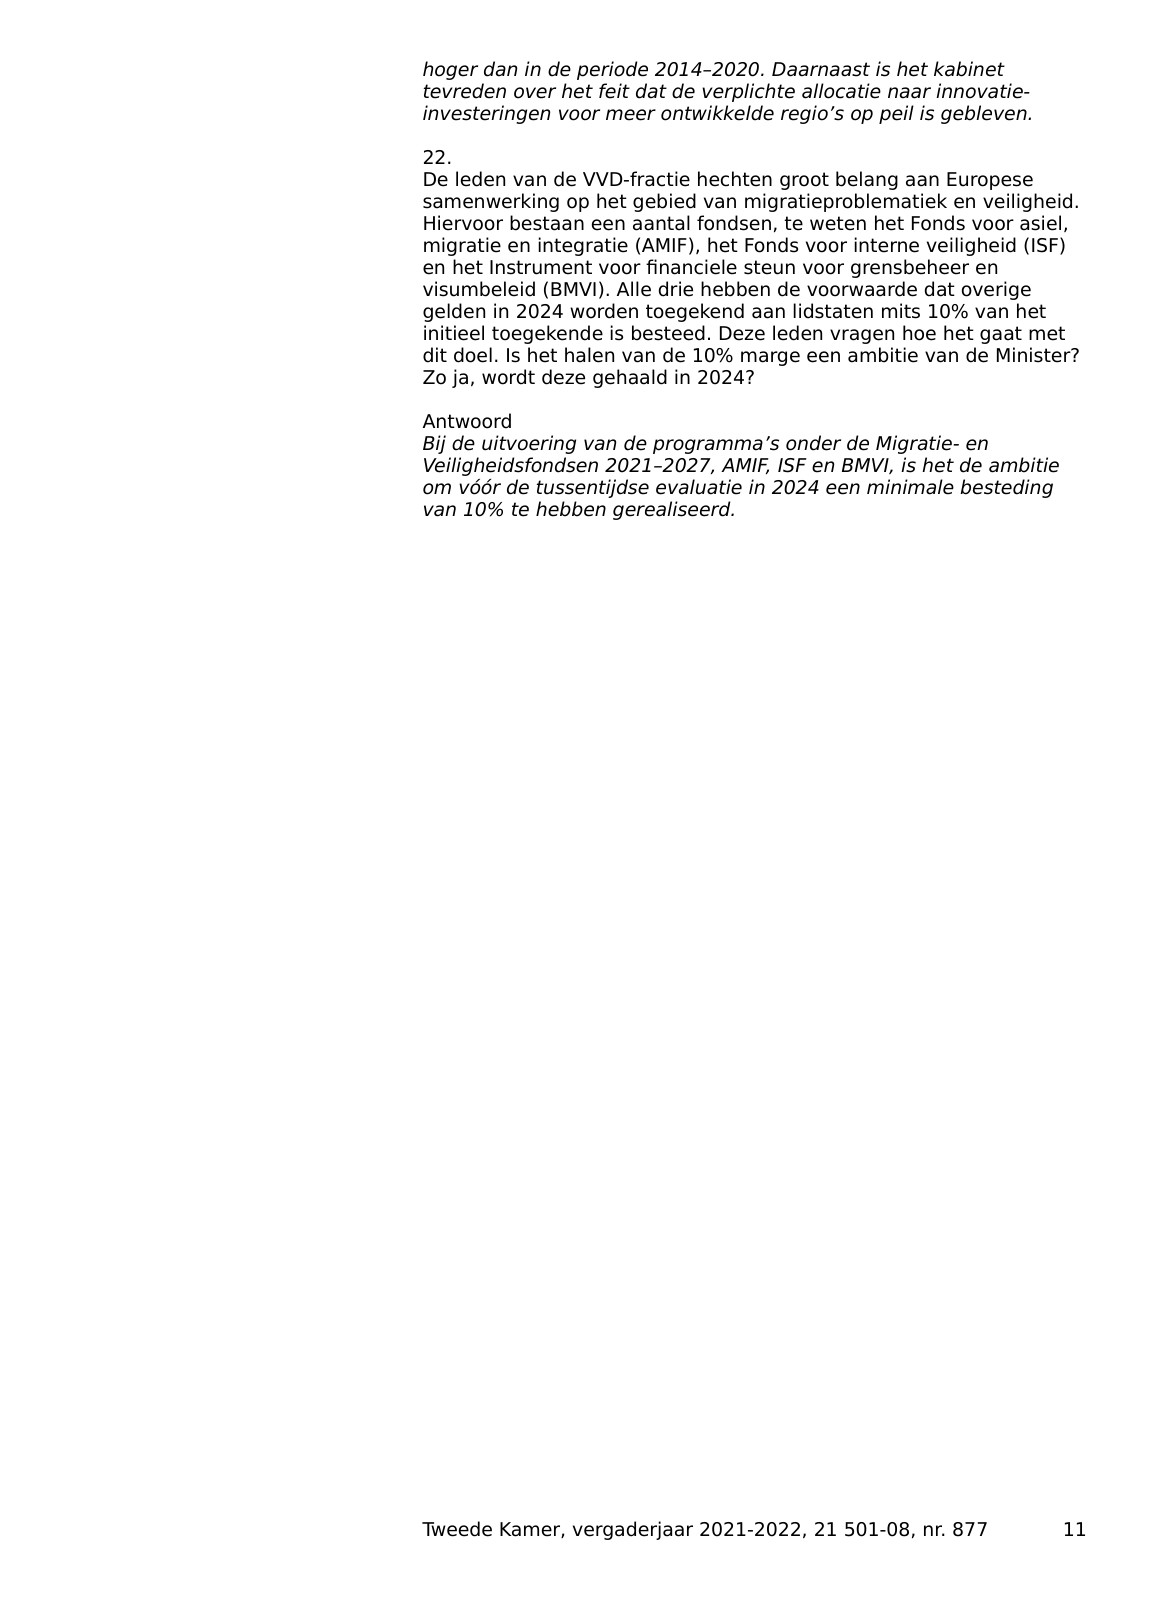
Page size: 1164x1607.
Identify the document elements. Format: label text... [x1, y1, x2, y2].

text 22. [422, 147, 1087, 169]
text De leden van de VVD-fractie hechten groot belang aan Europese samenwerking op het gebied van migratieproblematiek en veiligheid. Hiervoor bestaan een aantal fondsen, te weten het Fonds voor asiel, migratie en integratie (AMIF), het Fonds voor interne veiligheid (ISF) en het Instrument voor financiele steun voor grensbeheer en visumbeleid (BMVI). Alle drie hebben de voorwaarde dat overige gelden in 2024 worden toegekend aan lidstaten mits 10% van het initieel toegekende is besteed. Deze leden vragen hoe het gaat met dit doel. Is het halen van de 10% marge een ambitie van de Minister? Zo ja, wordt deze gehaald in 2024? [422, 169, 1087, 389]
text hoger dan in de periode 2014–2020. Daarnaast is het kabinet tevreden over het feit dat de verplichte allocatie naar innovatie-investeringen voor meer ontwikkelde regio’s op peil is gebleven. [422, 59, 1087, 125]
text Antwoord [422, 411, 1087, 433]
text Bij de uitvoering van de programma’s onder de Migratie- en Veiligheidsfondsen 2021–2027, AMIF, ISF en BMVI, is het de ambitie om vóór de tussentijdse evaluatie in 2024 een minimale besteding van 10% te hebben gerealiseerd. [422, 433, 1087, 521]
